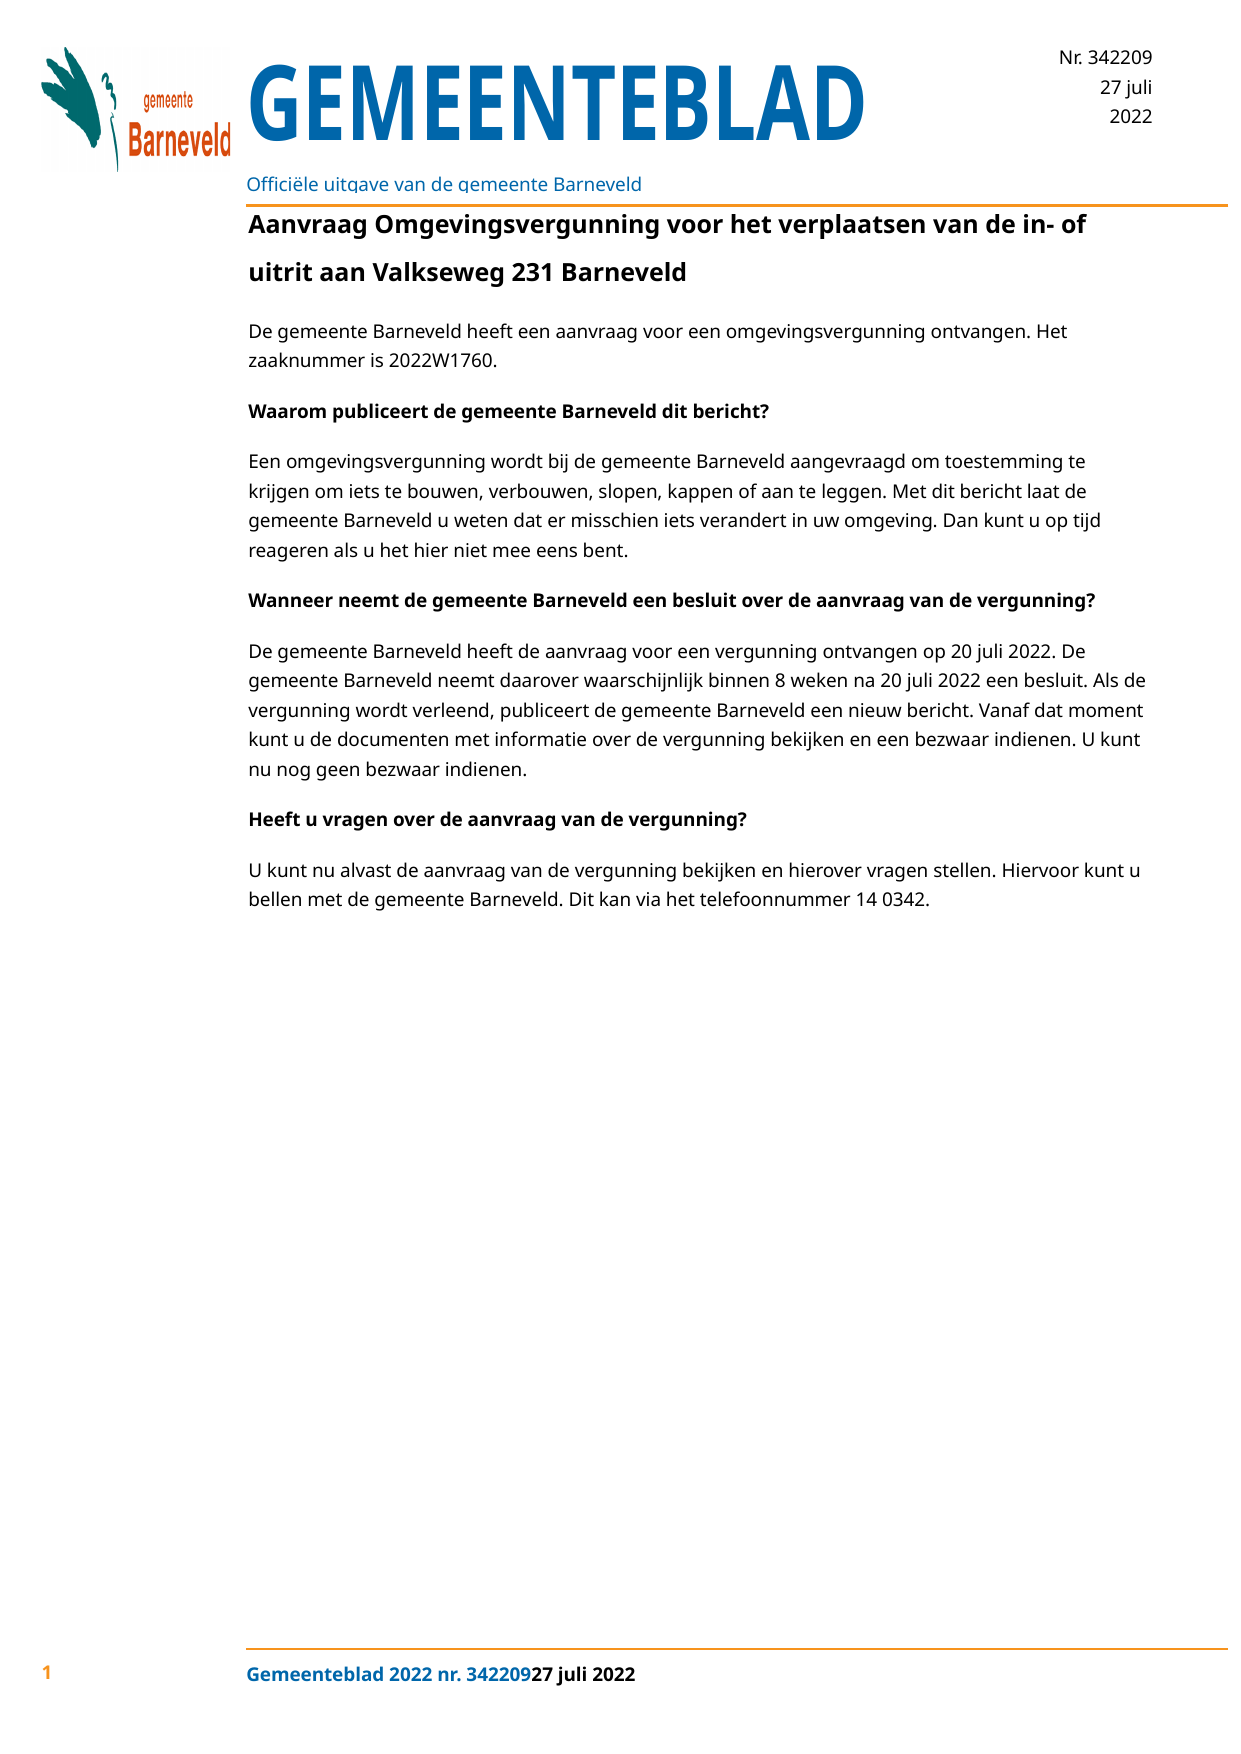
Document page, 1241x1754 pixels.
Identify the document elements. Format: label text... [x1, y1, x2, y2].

text Waarom publiceert de gemeente Barneveld dit bericht? [248, 398, 1152, 424]
text Een omgevingsvergunning wordt bij de gemeente Barneveld aangevraagd om toestemming te krijgen om iets te bouwen, verbouwen, slopen, kappen of aan te leggen. Met dit bericht laat de gemeente Barneveld u weten dat er misschien iets verandert in uw omgeving. Dan kunt u op tijd reageren als u het hier niet mee eens bent. [248, 448, 1152, 563]
text De gemeente Barneveld heeft een aanvraag voor een omgevingsvergunning ontvangen. Het zaaknummer is 2022W1760. [248, 318, 1152, 373]
text Aanvraag Omgevingsvergunning voor het verplaatsen van de in- of uitrit aan Valkseweg 231 Barneveld [248, 207, 1152, 288]
picture [41, 47, 231, 172]
text Heeft u vragen over de aanvraag van de vergunning? [248, 807, 1152, 832]
text Wanneer neemt de gemeente Barneveld een besluit over de aanvraag van de vergunning? [248, 587, 1152, 613]
text De gemeente Barneveld heeft de aanvraag voor een vergunning ontvangen op 20 juli 2022. De gemeente Barneveld neemt daarover waarschijnlijk binnen 8 weken na 20 juli 2022 een besluit. Als de vergunning wordt verleend, publiceert de gemeente Barneveld een nieuw bericht. Vanaf dat moment kunt u de documenten met informatie over de vergunning bekijken en een bezwaar indienen. U kunt nu nog geen bezwaar indienen. [248, 638, 1152, 782]
text U kunt nu alvast de aanvraag van de vergunning bekijken en hierover vragen stellen. Hiervoor kunt u bellen met de gemeente Barneveld. Dit kan via het telefoonnummer 14 0342. [248, 857, 1152, 912]
